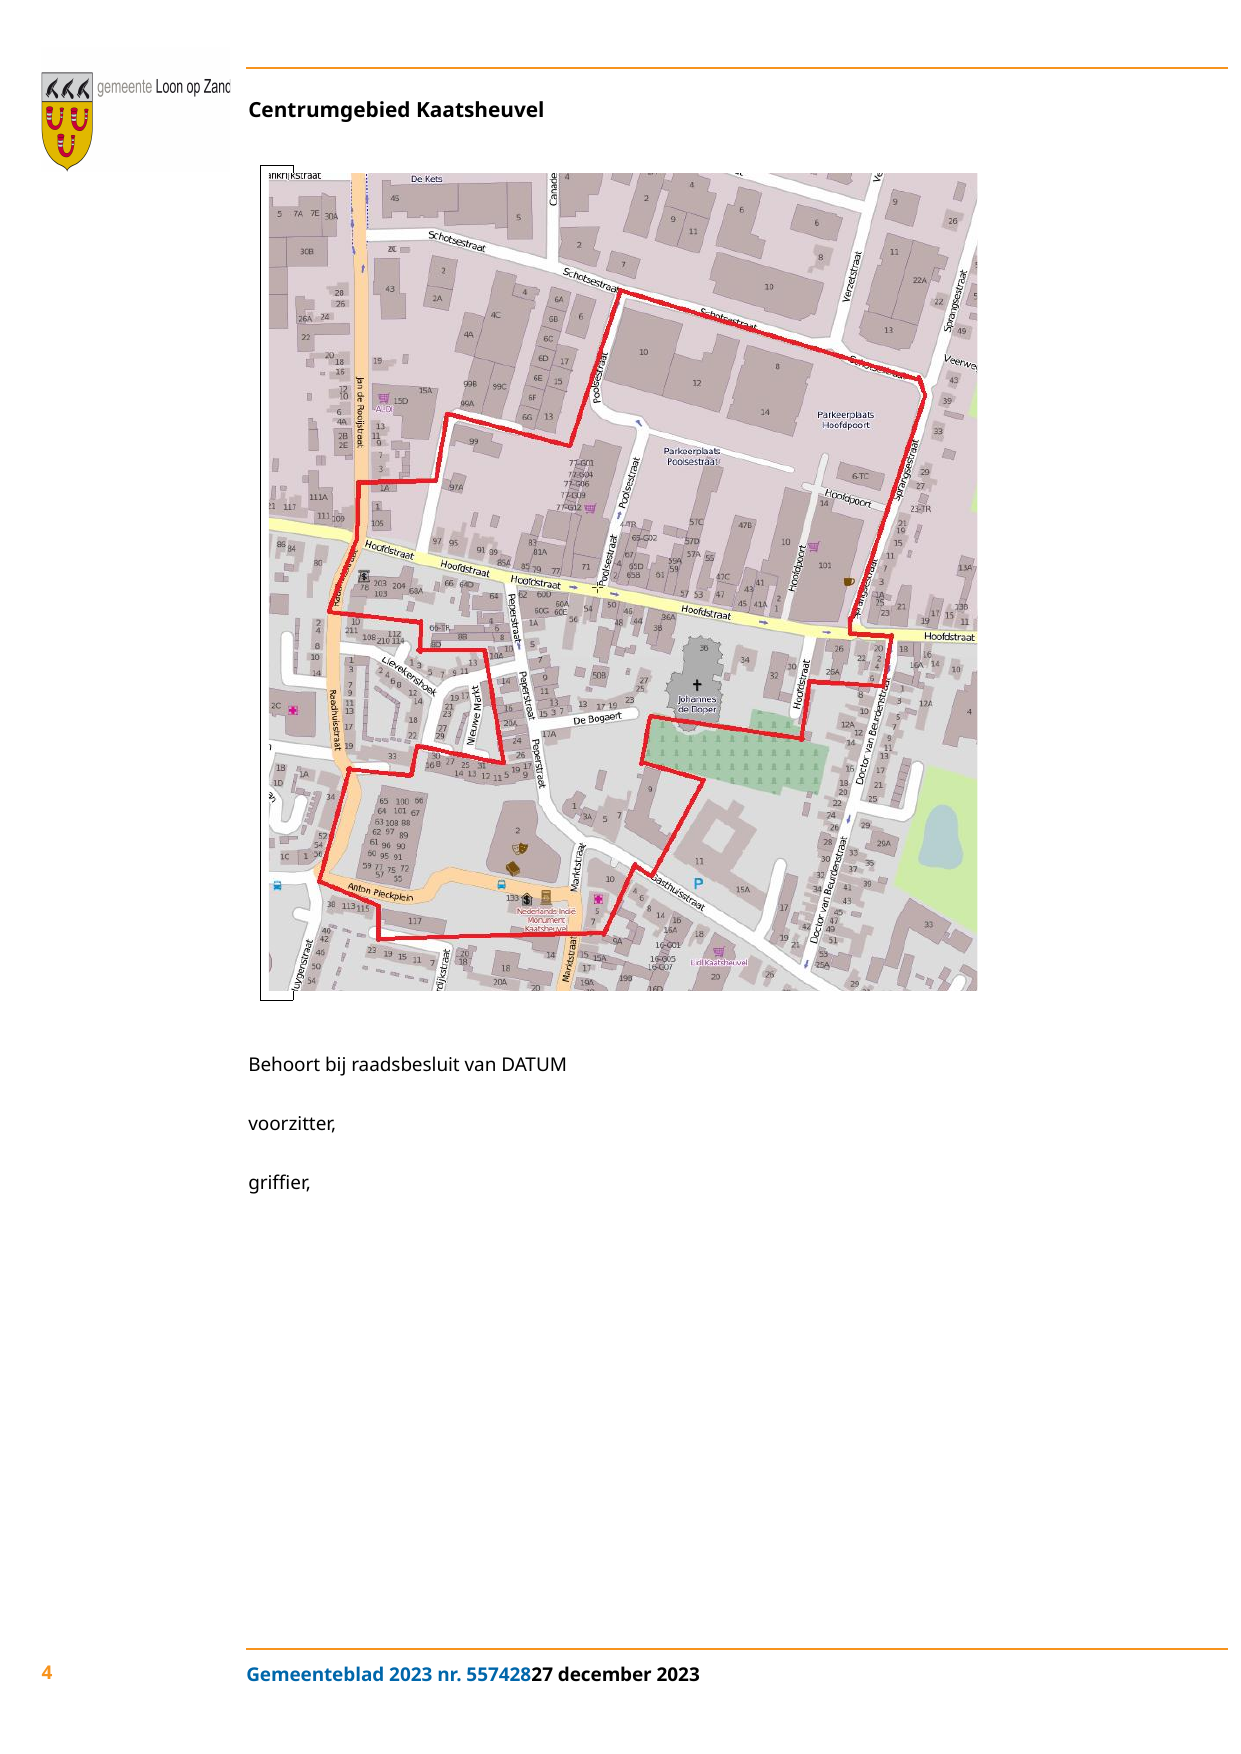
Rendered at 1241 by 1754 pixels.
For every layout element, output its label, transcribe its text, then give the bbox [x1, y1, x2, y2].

picture [268, 173, 978, 991]
text griffier, [248, 1169, 1152, 1195]
text voorzitter, [248, 1110, 1152, 1136]
picture [41, 47, 231, 172]
text Centrumgebied Kaatsheuvel [248, 95, 1152, 123]
text Behoort bij raadsbesluit van DATUM [248, 1051, 1152, 1077]
